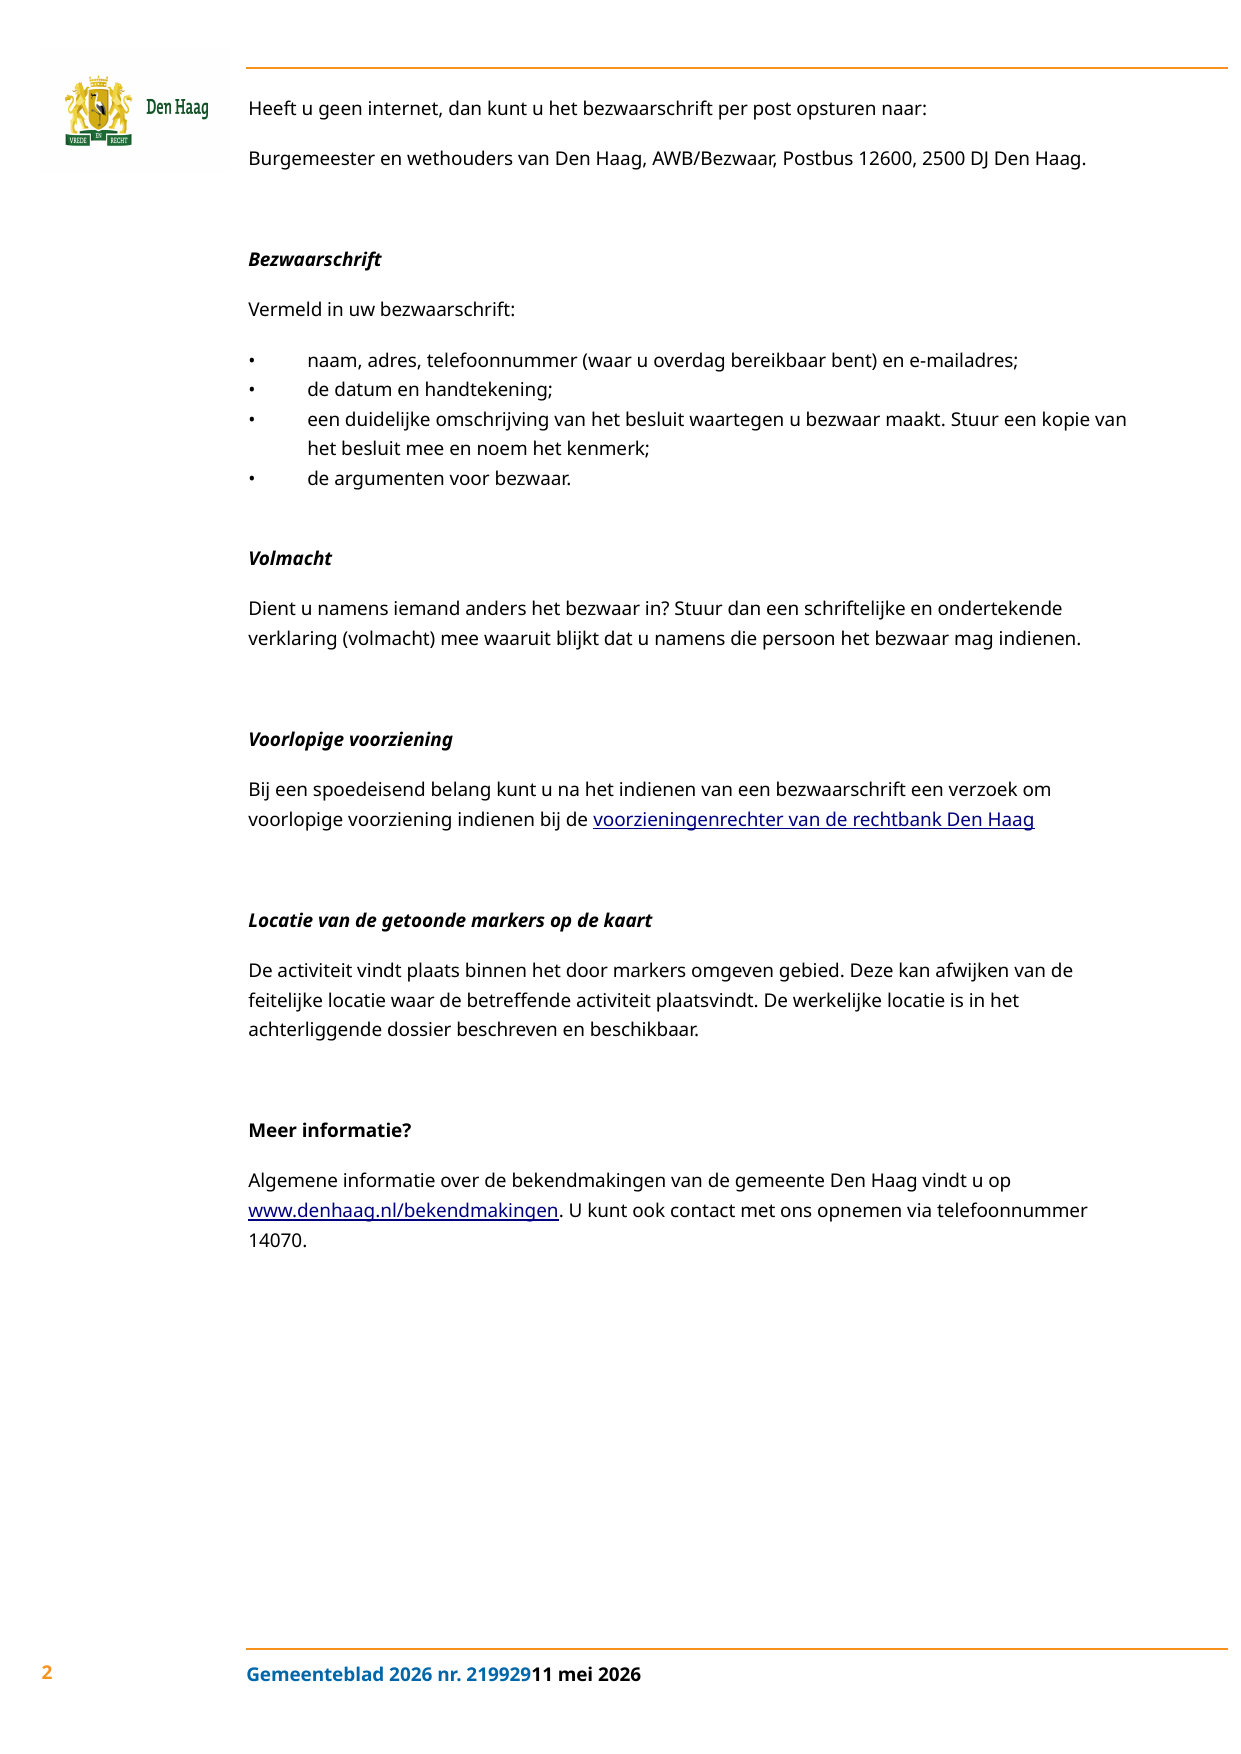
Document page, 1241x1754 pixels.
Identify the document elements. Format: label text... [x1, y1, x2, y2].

list een duidelijke omschrijving van het besluit waartegen u bezwaar maakt. Stuur een kopie van het besluit mee en noem het kenmerk; [248, 406, 1152, 461]
text Burgemeester en wethouders van Den Haag, AWB/Bezwaar, Postbus 12600, 2500 DJ Den Haag. [248, 145, 1152, 171]
text Meer informatie? [248, 1117, 1152, 1143]
text Volmacht [248, 545, 1152, 571]
text Bezwaarschrift [248, 246, 1152, 272]
text Bij een spoedeisend belang kunt u na het indienen van een bezwaarschrift een verzoek om voorlopige voorziening indienen bij de voorzieningenrechter van de rechtbank Den Haag [248, 776, 1152, 832]
text Heeft u geen internet, dan kunt u het bezwaarschrift per post opsturen naar: [248, 95, 1152, 121]
list naam, adres, telefoonnummer (waar u overdag bereikbaar bent) en e-mailadres; [248, 347, 1152, 373]
list de datum en handtekening; [248, 376, 1152, 402]
text De activiteit vindt plaats binnen het door markers omgeven gebied. Deze kan afwijken van de feitelijke locatie waar de betreffende activiteit plaatsvindt. De werkelijke locatie is in het achterliggende dossier beschreven en beschikbaar. [248, 957, 1152, 1042]
text Locatie van de getoonde markers op de kaart [248, 907, 1152, 933]
text Voorlopige voorziening [248, 726, 1152, 752]
text Vermeld in uw bezwaarschrift: [248, 296, 1152, 322]
text Dient u namens iemand anders het bezwaar in? Stuur dan een schriftelijke en ondertekende verklaring (volmacht) mee waaruit blijkt dat u namens die persoon het bezwaar mag indienen. [248, 596, 1152, 651]
list de argumenten voor bezwaar. [248, 465, 1152, 491]
picture [41, 47, 231, 172]
text Algemene informatie over de bekendmakingen van de gemeente Den Haag vindt u op www.denhaag.nl/bekendmakingen. U kunt ook contact met ons opnemen via telefoonnummer 14070. [248, 1168, 1152, 1253]
